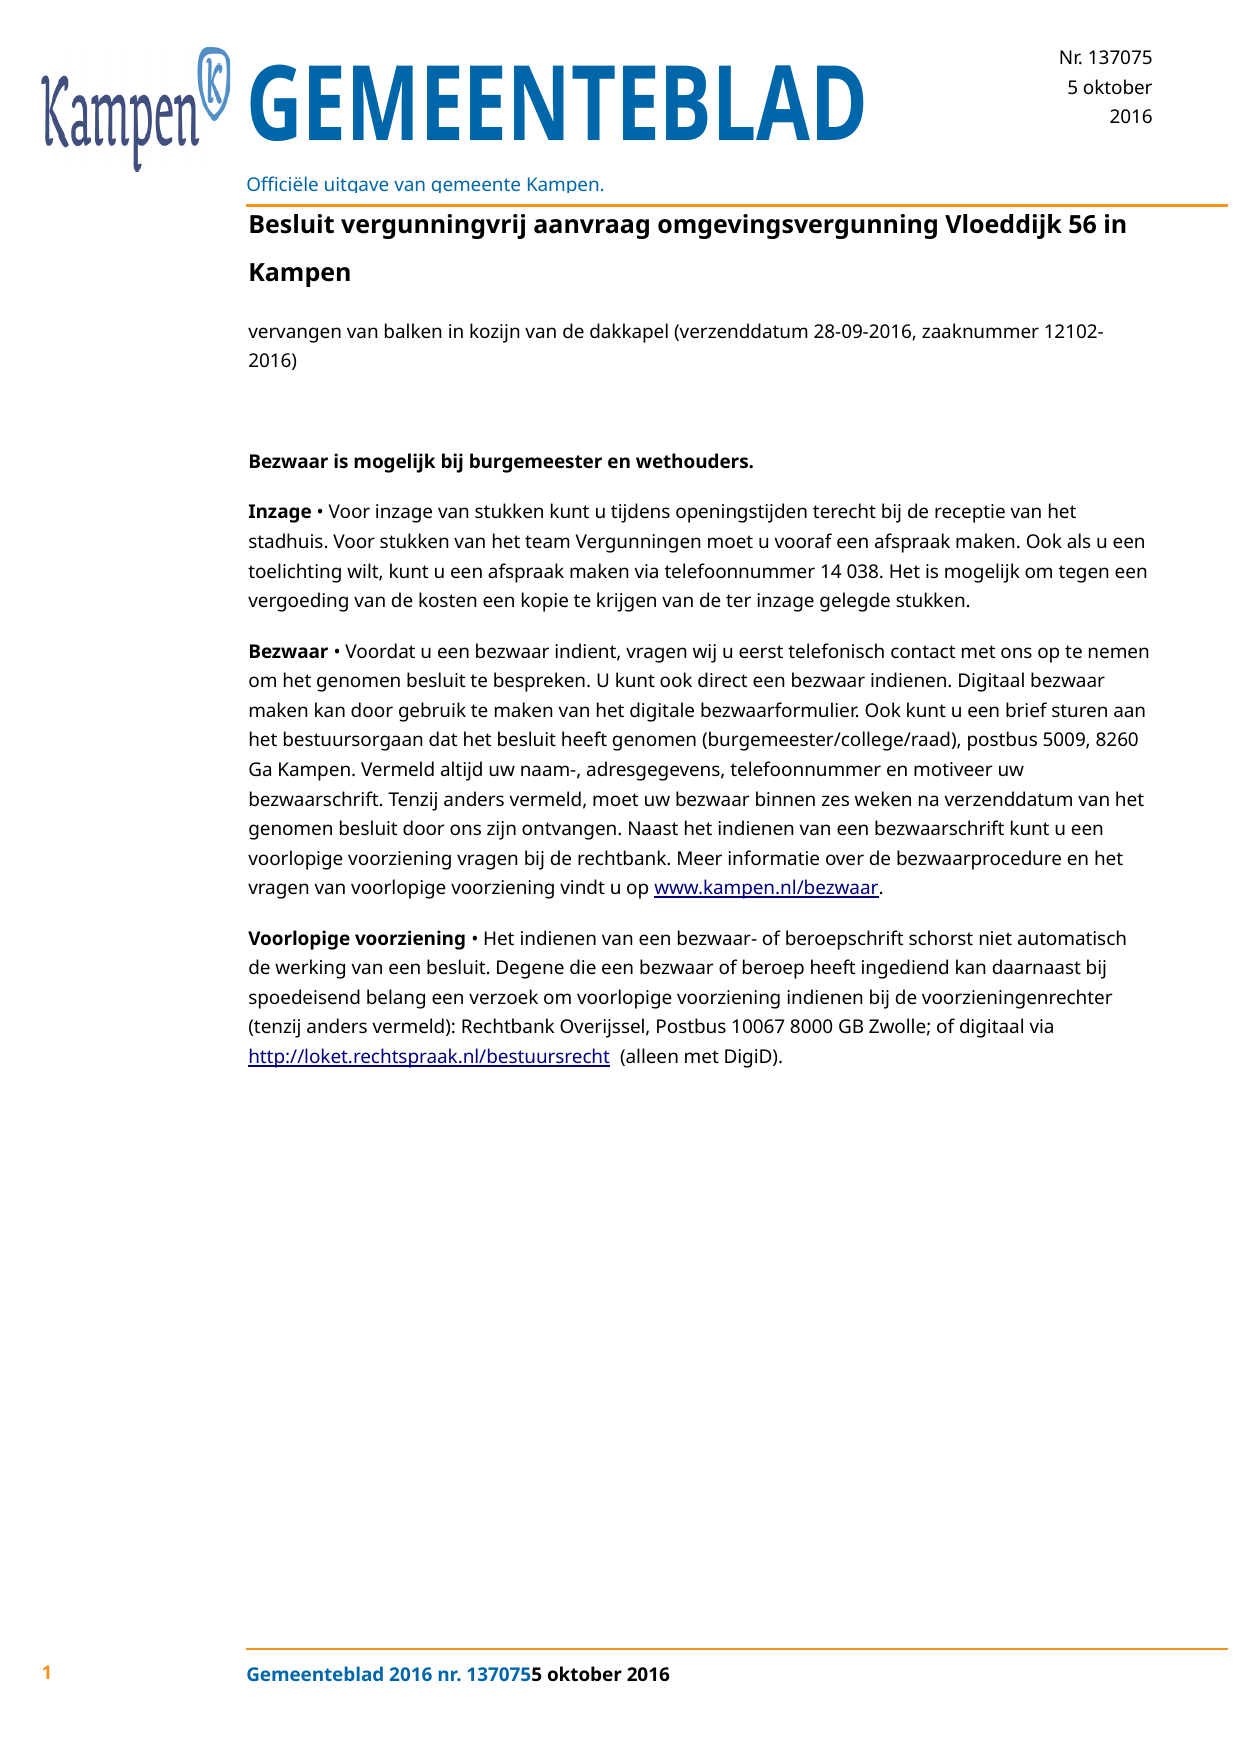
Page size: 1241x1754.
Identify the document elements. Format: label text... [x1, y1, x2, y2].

text Bezwaar • Voordat u een bezwaar indient, vragen wij u eerst telefonisch contact met ons op te nemen om het genomen besluit te bespreken. U kunt ook direct een bezwaar indienen. Digitaal bezwaar maken kan door gebruik te maken van het digitale bezwaarformulier. Ook kunt u een brief sturen aan het bestuursorgaan dat het besluit heeft genomen (burgemeester/college/raad), postbus 5009, 8260 Ga Kampen. Vermeld altijd uw naam-, adresgegevens, telefoonnummer en motiveer uw bezwaarschrift. Tenzij anders vermeld, moet uw bezwaar binnen zes weken na verzenddatum van het genomen besluit door ons zijn ontvangen. Naast het indienen van een bezwaarschrift kunt u een voorlopige voorziening vragen bij de rechtbank. Meer informatie over de bezwaarprocedure en het vragen van voorlopige voorziening vindt u op www.kampen.nl/bezwaar. [248, 638, 1152, 900]
picture [41, 47, 231, 172]
text Voorlopige voorziening • Het indienen van een bezwaar- of beroepschrift schorst niet automatisch de werking van een besluit. Degene die een bezwaar of beroep heeft ingediend kan daarnaast bij spoedeisend belang een verzoek om voorlopige voorziening indienen bij de voorzieningenrechter (tenzij anders vermeld): Rechtbank Overijssel, Postbus 10067 8000 GB Zwolle; of digitaal via http://loket.rechtspraak.nl/bestuursrecht (alleen met DigiD). [248, 925, 1152, 1069]
text Besluit vergunningvrij aanvraag omgevingsvergunning Vloeddijk 56 in Kampen [248, 207, 1152, 288]
text vervangen van balken in kozijn van de dakkapel (verzenddatum 28-09-2016, zaaknummer 12102-2016) [248, 318, 1152, 373]
text Bezwaar is mogelijk bij burgemeester en wethouders. [248, 448, 1152, 474]
text Inzage • Voor inzage van stukken kunt u tijdens openingstijden terecht bij de receptie van het stadhuis. Voor stukken van het team Vergunningen moet u vooraf een afspraak maken. Ook als u een toelichting wilt, kunt u een afspraak maken via telefoonnummer 14 038. Het is mogelijk om tegen een vergoeding van de kosten een kopie te krijgen van de ter inzage gelegde stukken. [248, 499, 1152, 613]
